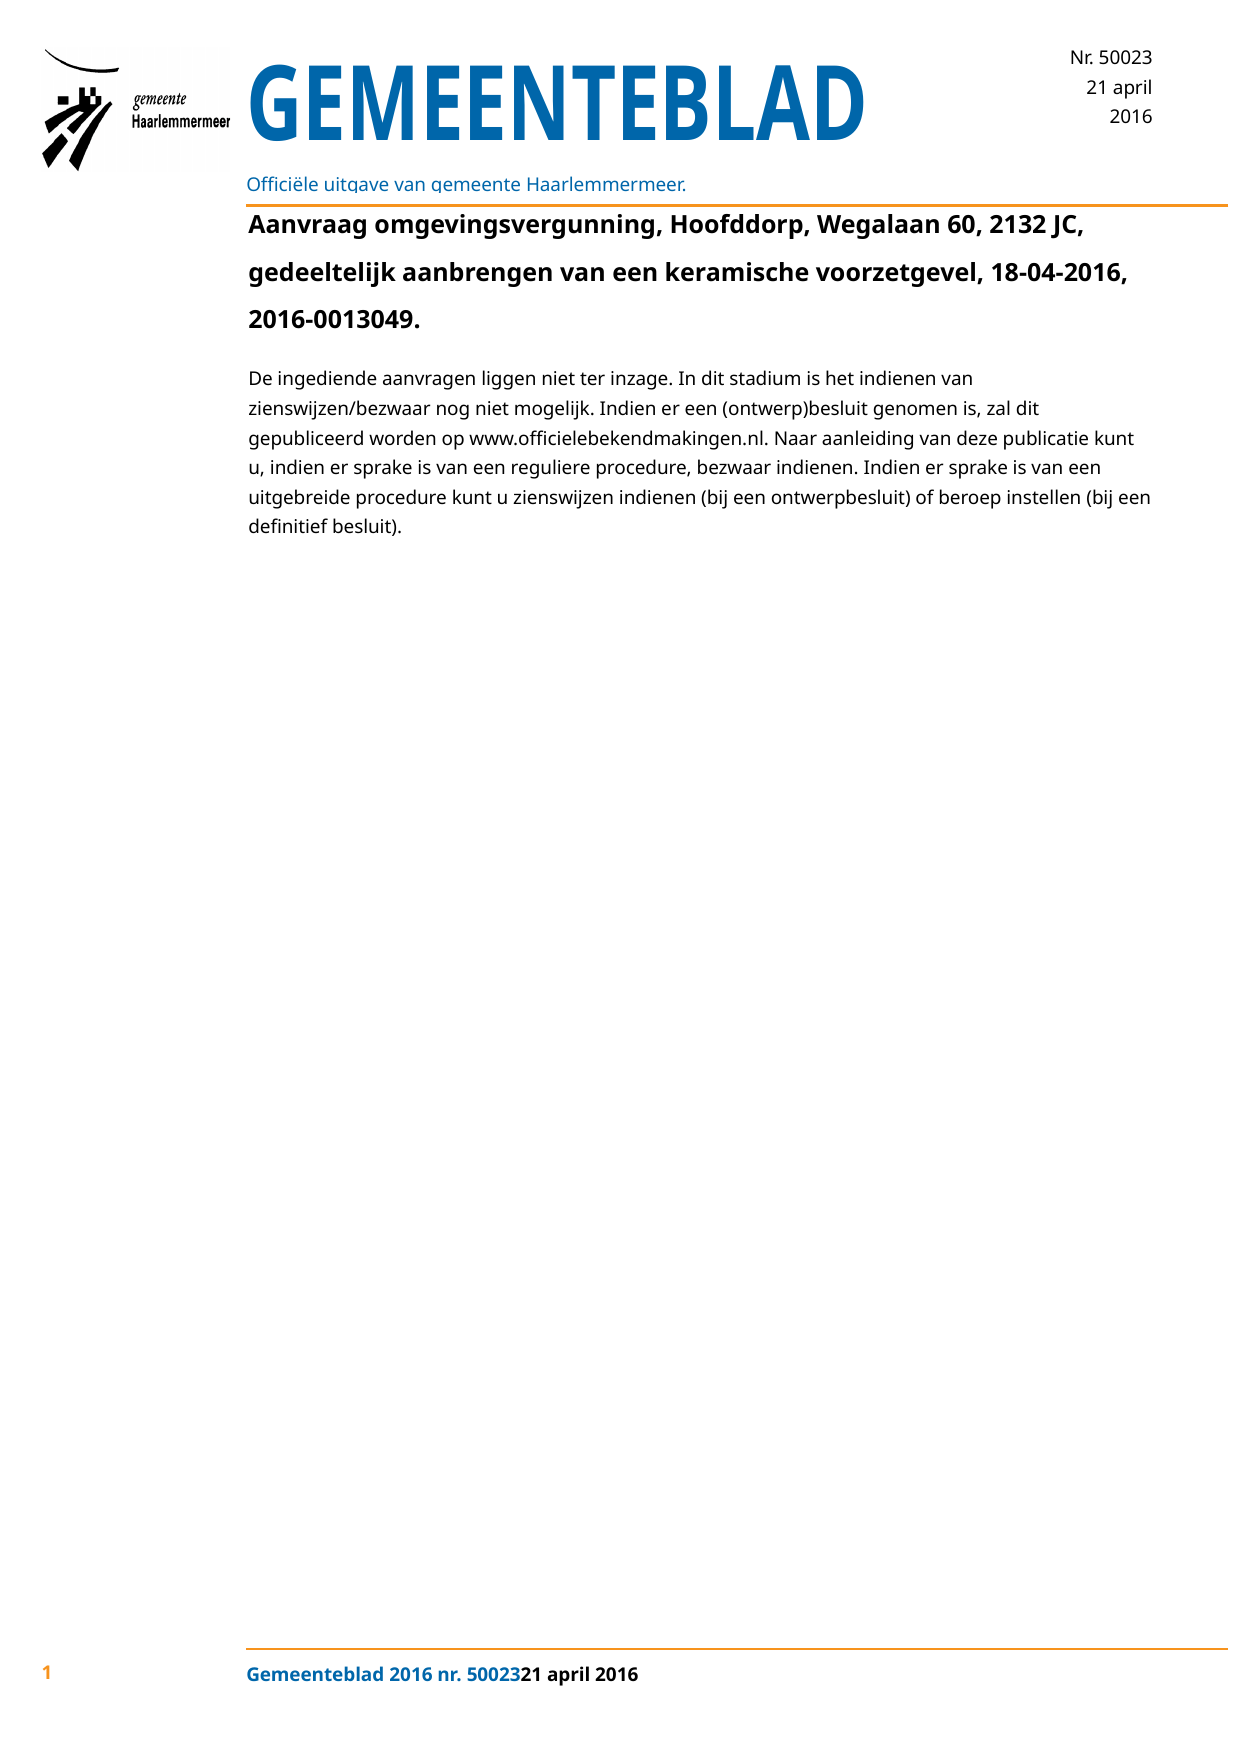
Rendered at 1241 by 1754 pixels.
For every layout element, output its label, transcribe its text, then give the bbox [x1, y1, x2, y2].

text Aanvraag omgevingsvergunning, Hoofddorp, Wegalaan 60, 2132 JC, gedeeltelijk aanbrengen van een keramische voorzetgevel, 18-04-2016, 2016-0013049. [248, 207, 1152, 336]
text De ingediende aanvragen liggen niet ter inzage. In dit stadium is het indienen van zienswijzen/bezwaar nog niet mogelijk. Indien er een (ontwerp)besluit genomen is, zal dit gepubliceerd worden op www.officielebekendmakingen.nl. Naar aanleiding van deze publicatie kunt u, indien er sprake is van een reguliere procedure, bezwaar indienen. Indien er sprake is van een uitgebreide procedure kunt u zienswijzen indienen (bij een ontwerpbesluit) of beroep instellen (bij een definitief besluit). [248, 366, 1152, 539]
picture [41, 47, 231, 172]
